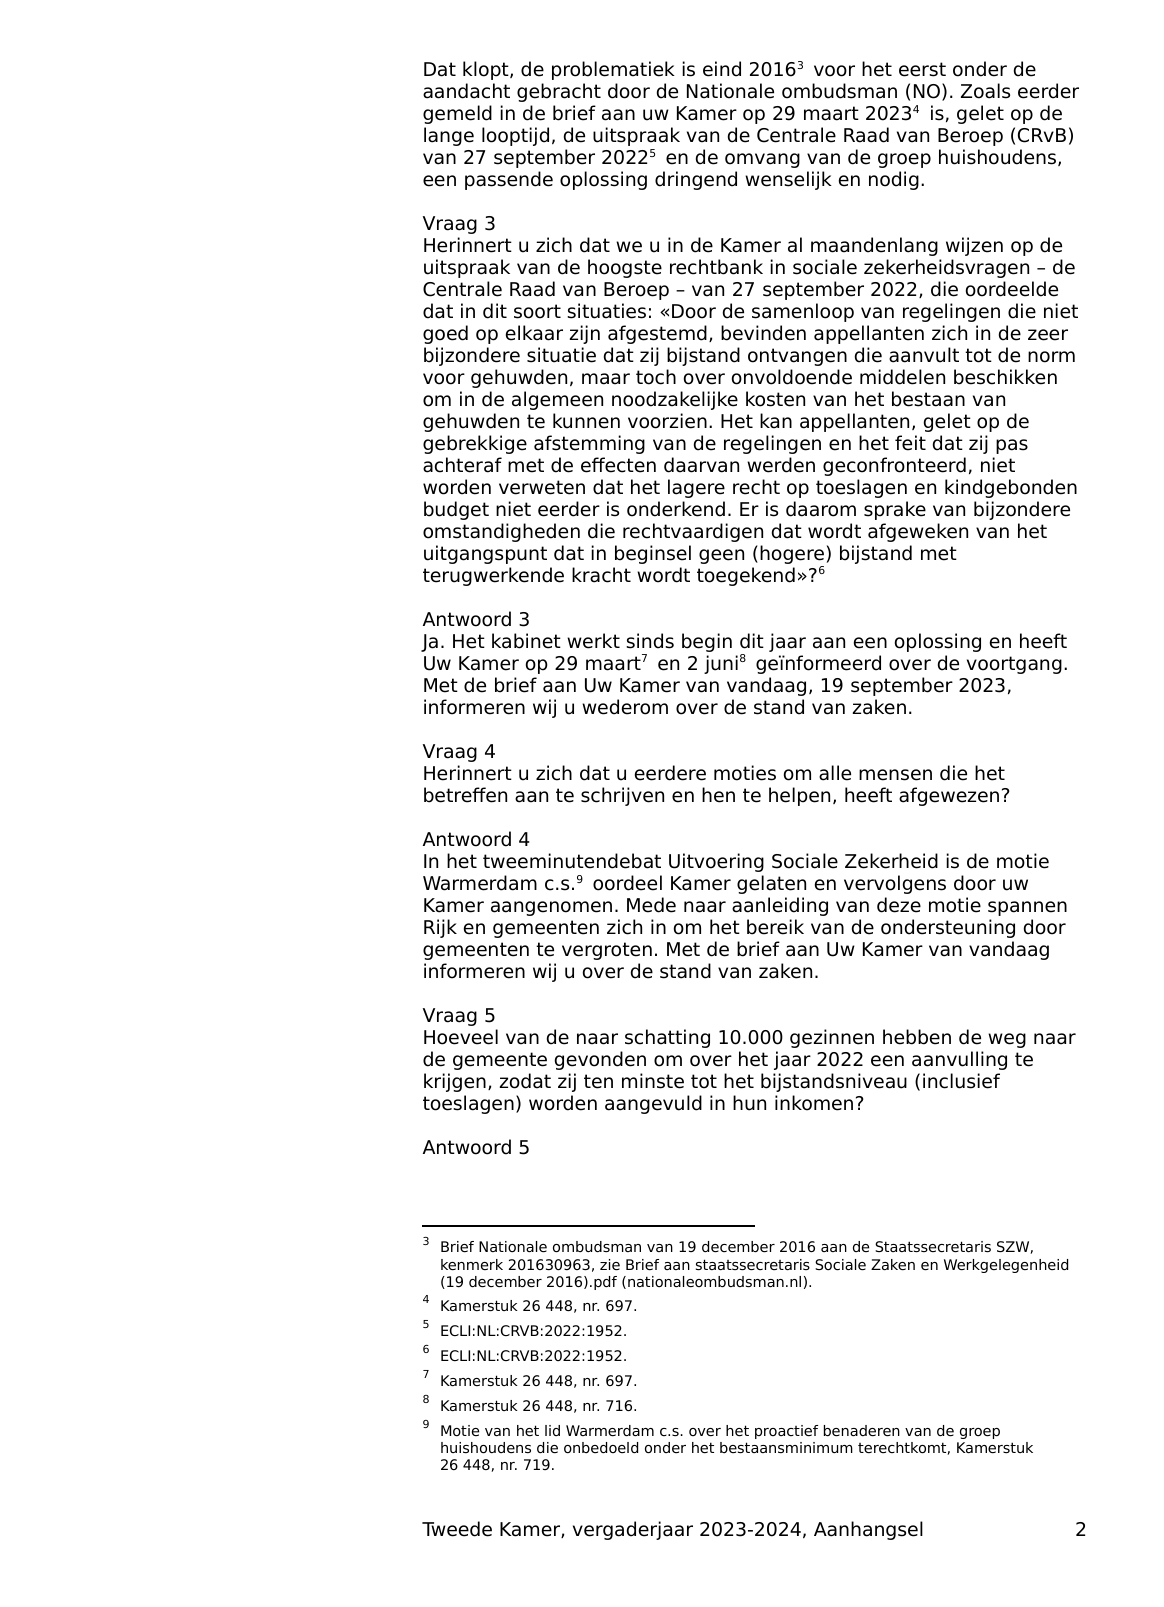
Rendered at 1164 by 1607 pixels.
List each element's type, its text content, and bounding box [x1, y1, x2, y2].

text Dat klopt, de problematiek is eind 2016 voor het eerst onder de aandacht gebracht door de Nationale ombudsman (NO). Zoals eerder gemeld in de brief aan uw Kamer op 29 maart 2023 is, gelet op de lange looptijd, de uitspraak van de Centrale Raad van Beroep (CRvB) van 27 september 2022 en de omvang van de groep huishoudens, een passende oplossing dringend wenselijk en nodig. [422, 59, 1087, 191]
text Herinnert u zich dat u eerdere moties om alle mensen die het betreffen aan te schrijven en hen te helpen, heeft afgewezen? [422, 763, 1087, 807]
text Kamerstuk 26 448, nr. 697. [422, 1368, 1087, 1391]
text Kamerstuk 26 448, nr. 716. [422, 1393, 1087, 1416]
text Ja. Het kabinet werkt sinds begin dit jaar aan een oplossing en heeft Uw Kamer op 29 maart en 2 juni geïnformeerd over de voortgang. Met de brief aan Uw Kamer van vandaag, 19 september 2023, informeren wij u wederom over de stand van zaken. [422, 631, 1087, 719]
text Antwoord 5 [422, 1137, 1087, 1159]
text Hoeveel van de naar schatting 10.000 gezinnen hebben de weg naar de gemeente gevonden om over het jaar 2022 een aanvulling te krijgen, zodat zij ten minste tot het bijstandsniveau (inclusief toeslagen) worden aangevuld in hun inkomen? [422, 1027, 1087, 1115]
text Antwoord 4 [422, 829, 1087, 851]
text ECLI:NL:CRVB:2022:1952. [422, 1343, 1087, 1366]
text Vraag 5 [422, 1005, 1087, 1027]
text In het tweeminutendebat Uitvoering Sociale Zekerheid is de motie Warmerdam c.s. oordeel Kamer gelaten en vervolgens door uw Kamer aangenomen. Mede naar aanleiding van deze motie spannen Rijk en gemeenten zich in om het bereik van de ondersteuning door gemeenten te vergroten. Met de brief aan Uw Kamer van vandaag informeren wij u over de stand van zaken. [422, 851, 1087, 983]
text Vraag 3 [422, 213, 1087, 235]
text Brief Nationale ombudsman van 19 december 2016 aan de Staatssecretaris SZW, kenmerk 201630963, zie Brief aan staatssecretaris Sociale Zaken en Werkgelegenheid (19 december 2016).pdf (nationaleombudsman.nl). [422, 1235, 1087, 1291]
text Antwoord 3 [422, 609, 1087, 631]
text Herinnert u zich dat we u in de Kamer al maandenlang wijzen op de uitspraak van de hoogste rechtbank in sociale zekerheidsvragen – de Centrale Raad van Beroep – van 27 september 2022, die oordeelde dat in dit soort situaties: «Door de samenloop van regelingen die niet goed op elkaar zijn afgestemd, bevinden appellanten zich in de zeer bijzondere situatie dat zij bijstand ontvangen die aanvult tot de norm voor gehuwden, maar toch over onvoldoende middelen beschikken om in de algemeen noodzakelijke kosten van het bestaan van gehuwden te kunnen voorzien. Het kan appellanten, gelet op de gebrekkige afstemming van de regelingen en het feit dat zij pas achteraf met de effecten daarvan werden geconfronteerd, niet worden verweten dat het lagere recht op toeslagen en kindgebonden budget niet eerder is onderkend. Er is daarom sprake van bijzondere omstandigheden die rechtvaardigen dat wordt afgeweken van het uitgangspunt dat in beginsel geen (hogere) bijstand met terugwerkende kracht wordt toegekend»? [422, 235, 1087, 587]
text ECLI:NL:CRVB:2022:1952. [422, 1318, 1087, 1341]
text Kamerstuk 26 448, nr. 697. [422, 1293, 1087, 1316]
text Vraag 4 [422, 741, 1087, 763]
text Motie van het lid Warmerdam c.s. over het proactief benaderen van de groep huishoudens die onbedoeld onder het bestaansminimum terechtkomt, Kamerstuk 26 448, nr. 719. [422, 1418, 1087, 1474]
